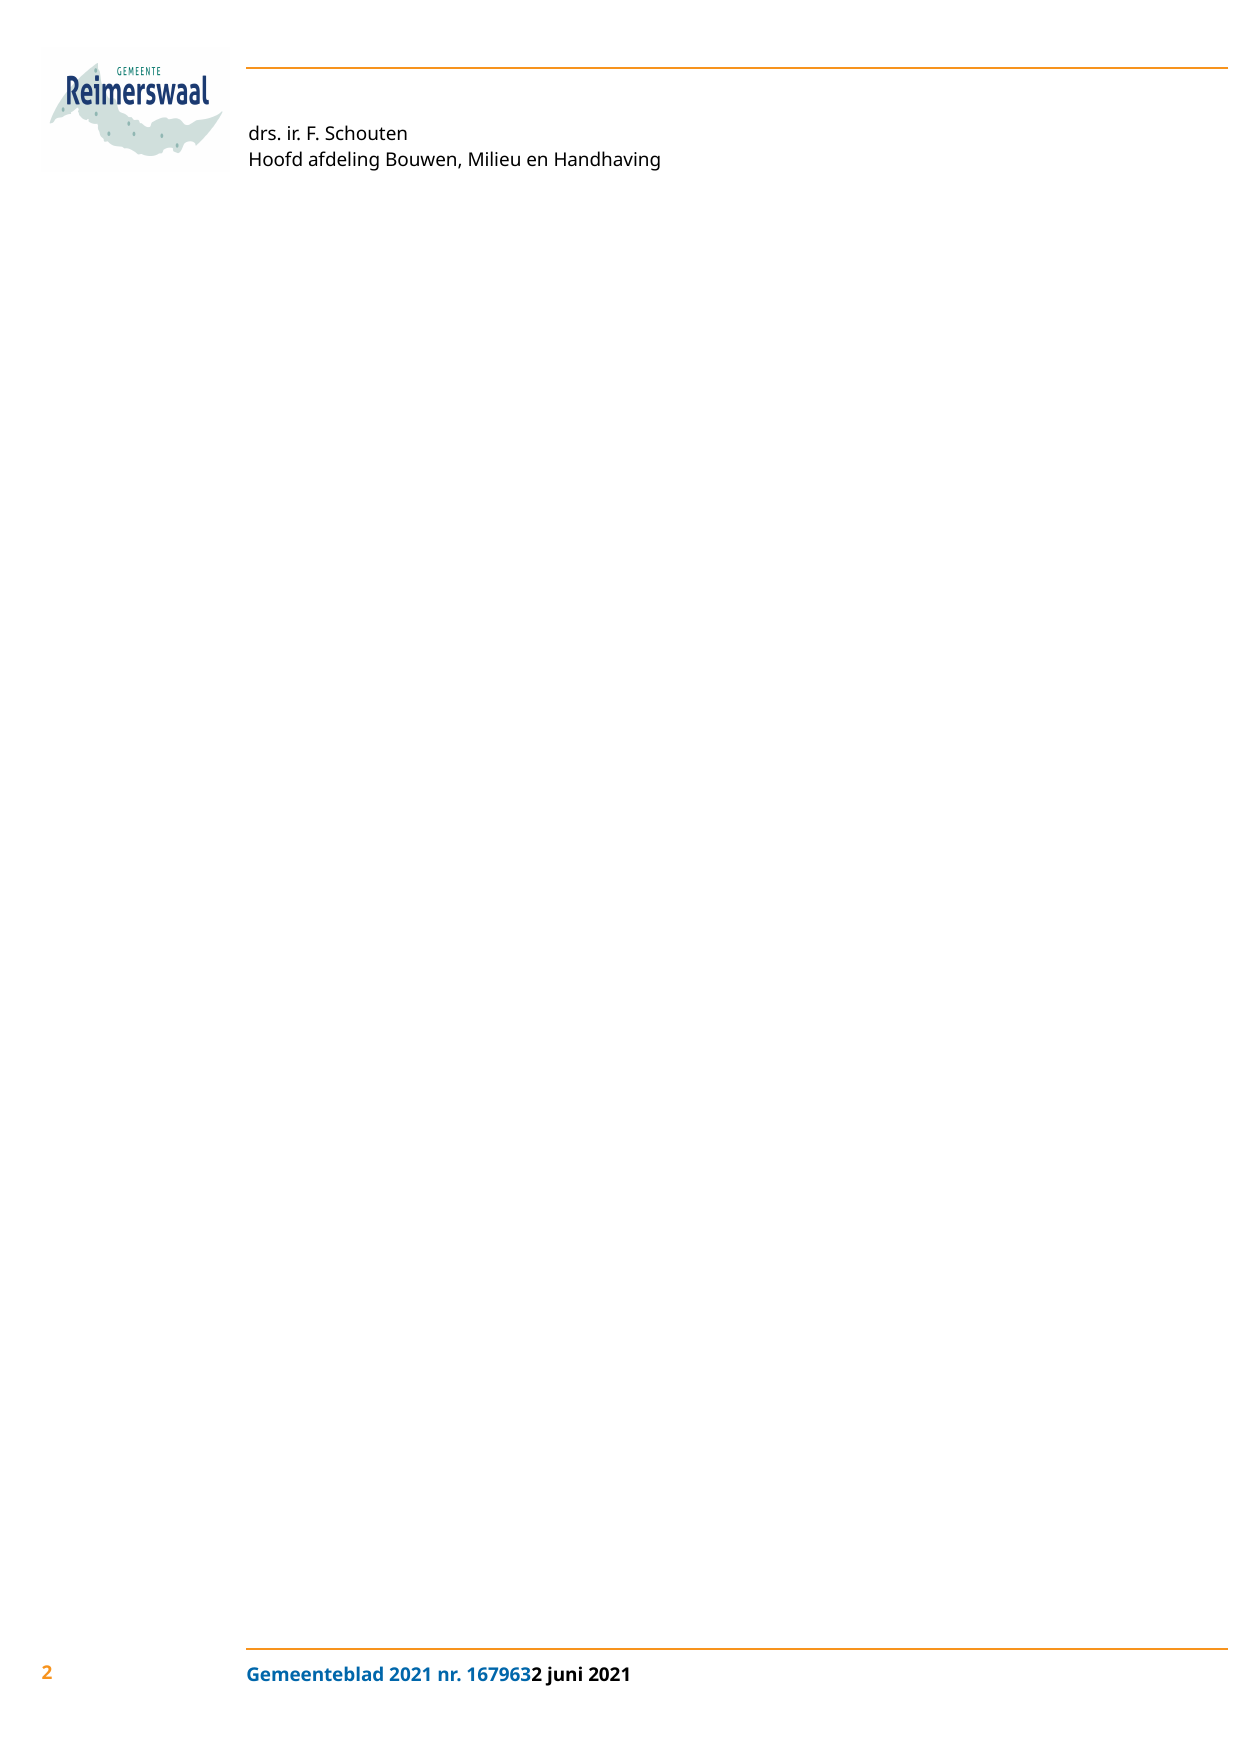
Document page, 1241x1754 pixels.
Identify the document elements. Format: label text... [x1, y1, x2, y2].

text drs. ir. F. Schouten [248, 121, 1152, 146]
text Hoofd afdeling Bouwen, Milieu en Handhaving [248, 146, 1152, 172]
picture [41, 47, 231, 172]
